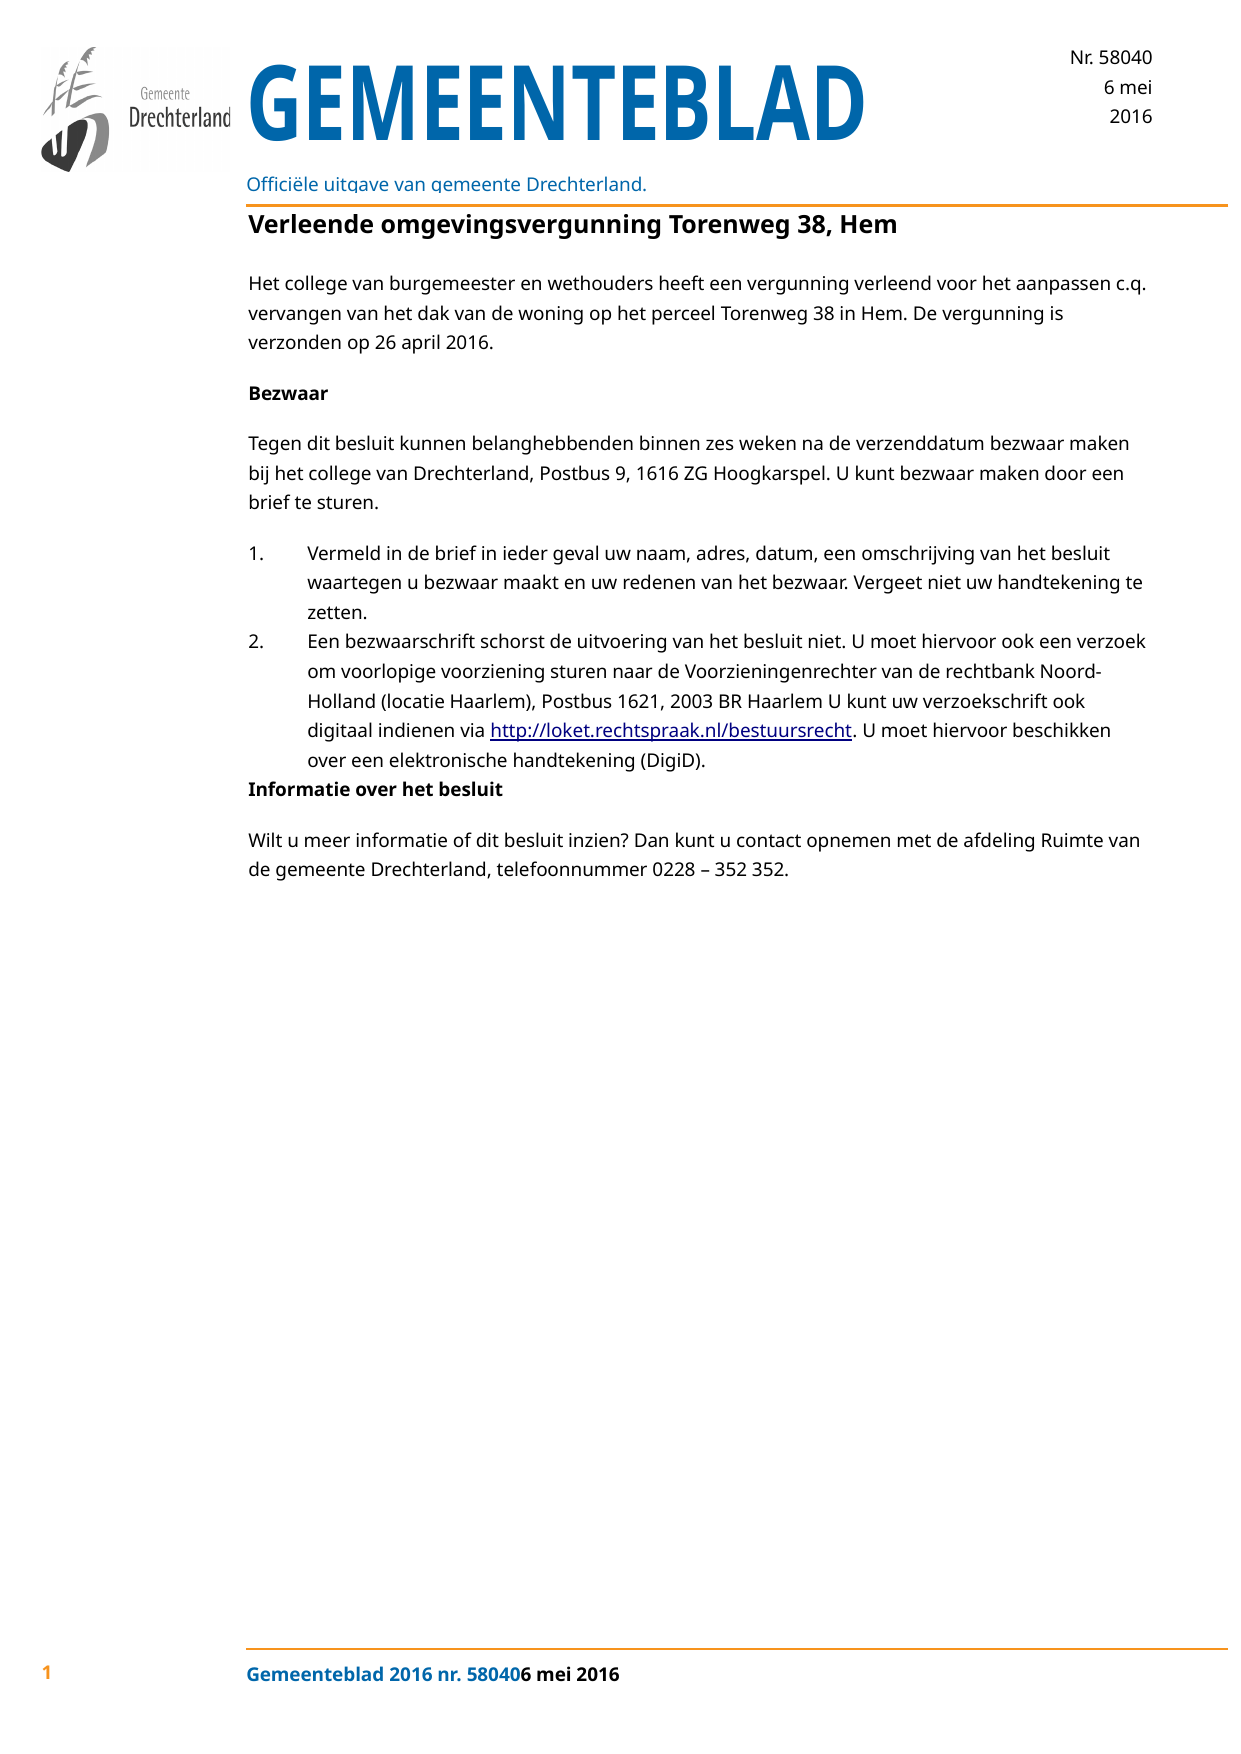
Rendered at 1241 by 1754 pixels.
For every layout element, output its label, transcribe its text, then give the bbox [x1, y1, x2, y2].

text Bezwaar [248, 380, 1152, 406]
text Tegen dit besluit kunnen belanghebbenden binnen zes weken na de verzenddatum bezwaar maken bij het college van Drechterland, Postbus 9, 1616 ZG Hoogkarspel. U kunt bezwaar maken door een brief te sturen. [248, 430, 1152, 515]
text Het college van burgemeester en wethouders heeft een vergunning verleend voor het aanpassen c.q. vervangen van het dak van de woning op het perceel Torenweg 38 in Hem. De vergunning is verzonden op 26 april 2016. [248, 270, 1152, 355]
list Vermeld in de brief in ieder geval uw naam, adres, datum, een omschrijving van het besluit waartegen u bezwaar maakt en uw redenen van het bezwaar. Vergeet niet uw handtekening te zetten. [248, 540, 1152, 625]
picture [41, 47, 231, 172]
text Informatie over het besluit [248, 777, 1152, 802]
text Verleende omgevingsvergunning Torenweg 38, Hem [248, 207, 1152, 241]
text Wilt u meer informatie of dit besluit inzien? Dan kunt u contact opnemen met de afdeling Ruimte van de gemeente Drechterland, telefoonnummer 0228 – 352 352. [248, 827, 1152, 882]
list Een bezwaarschrift schorst de uitvoering van het besluit niet. U moet hiervoor ook een verzoek om voorlopige voorziening sturen naar de Voorzieningenrechter van de rechtbank Noord-Holland (locatie Haarlem), Postbus 1621, 2003 BR Haarlem U kunt uw verzoekschrift ook digitaal indienen via http://loket.rechtspraak.nl/bestuursrecht. U moet hiervoor beschikken over een elektronische handtekening (DigiD). [248, 629, 1152, 773]
